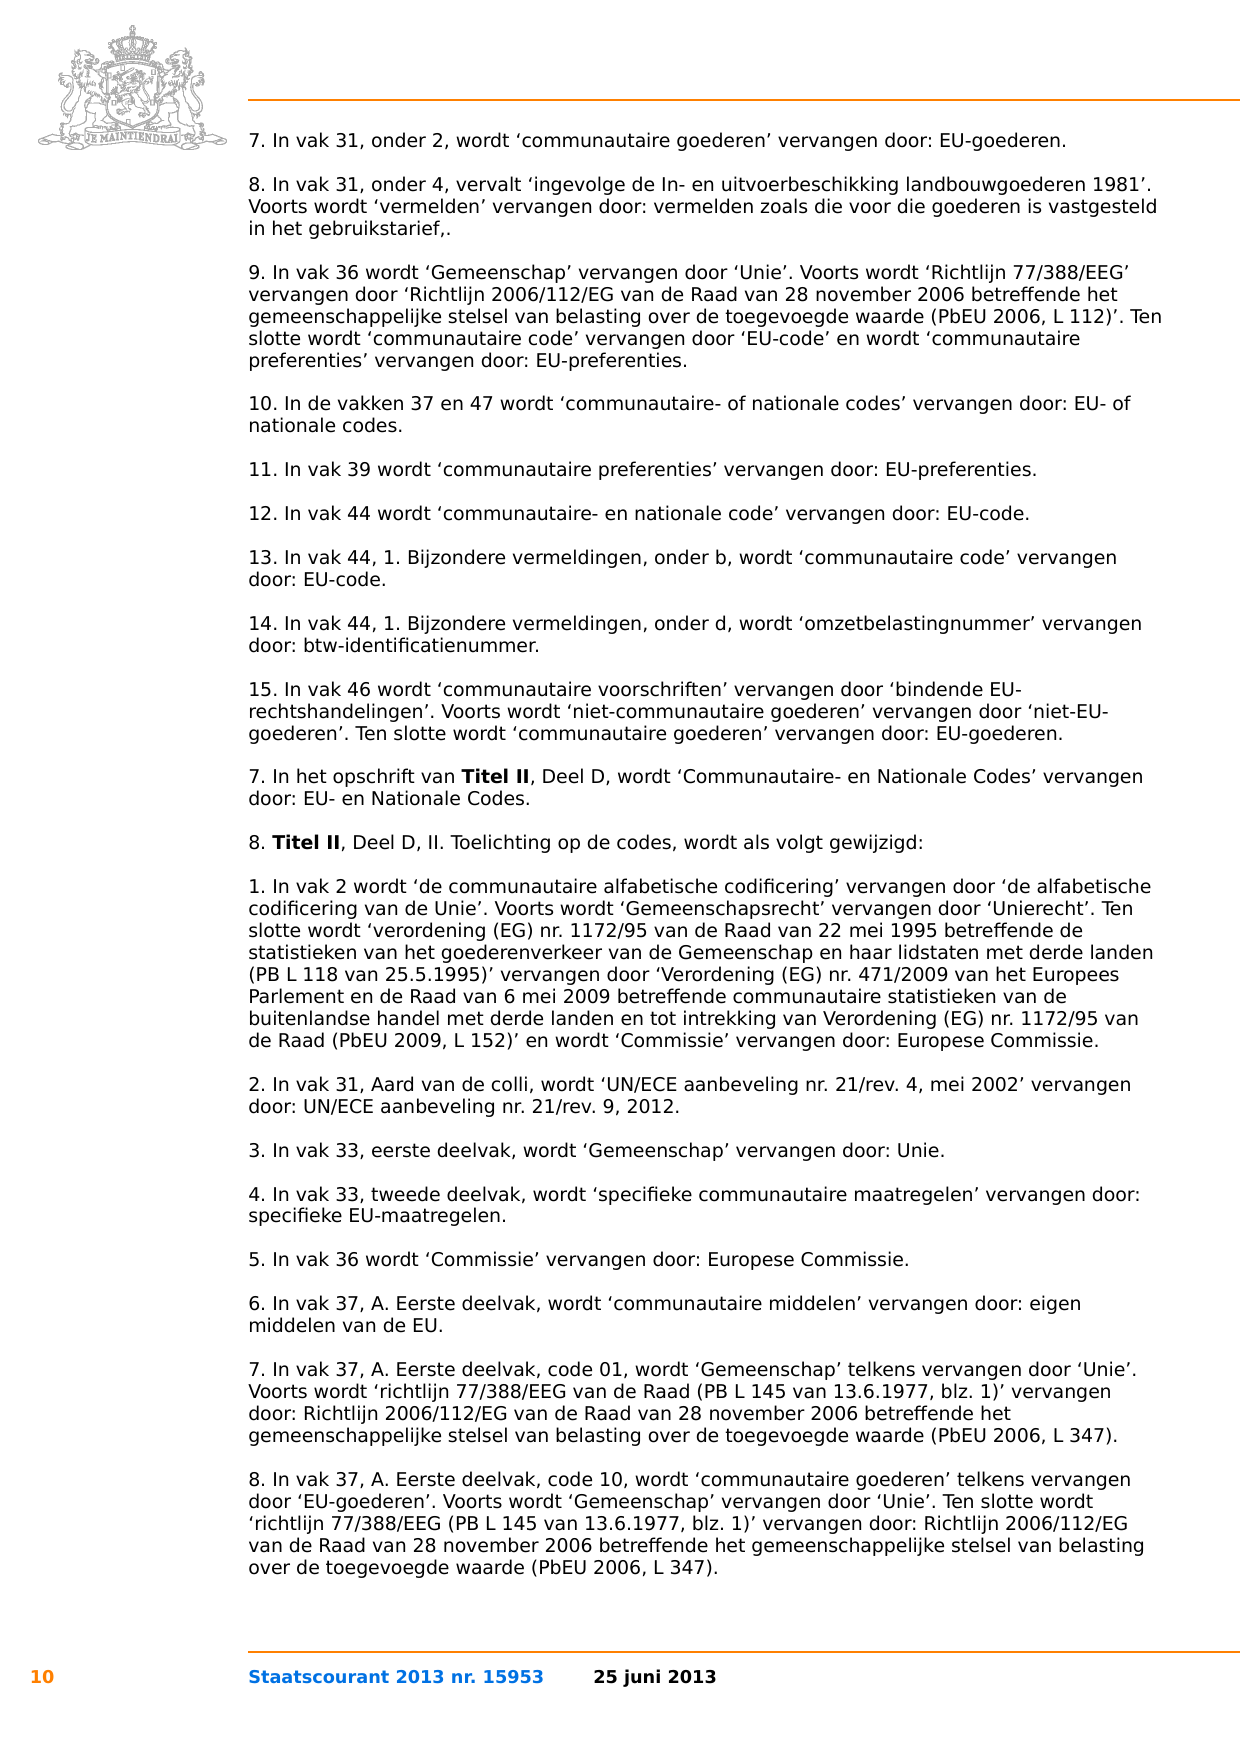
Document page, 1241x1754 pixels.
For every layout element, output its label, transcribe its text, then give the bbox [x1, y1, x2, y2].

text 5. In vak 36 wordt ‘Commissie’ vervangen door: Europese Commissie. [248, 1249, 1163, 1271]
picture [38, 25, 227, 150]
text 12. In vak 44 wordt ‘communautaire- en nationale code’ vervangen door: EU-code. [248, 503, 1163, 525]
text 7. In vak 31, onder 2, wordt ‘communautaire goederen’ vervangen door: EU-goederen. [248, 130, 1163, 152]
text 8. In vak 31, onder 4, vervalt ‘ingevolge de In- en uitvoerbeschikking landbouwgoederen 1981’. Voorts wordt ‘vermelden’ vervangen door: vermelden zoals die voor die goederen is vastgesteld in het gebruikstarief,. [248, 174, 1163, 240]
text 1. In vak 2 wordt ‘de communautaire alfabetische codificering’ vervangen door ‘de alfabetische codificering van de Unie’. Voorts wordt ‘Gemeenschapsrecht’ vervangen door ‘Unierecht’. Ten slotte wordt ‘verordening (EG) nr. 1172/95 van de Raad van 22 mei 1995 betreffende de statistieken van het goederenverkeer van de Gemeenschap en haar lidstaten met derde landen (PB L 118 van 25.5.1995)’ vervangen door ‘Verordening (EG) nr. 471/2009 van het Europees Parlement en de Raad van 6 mei 2009 betreffende communautaire statistieken van de buitenlandse handel met derde landen en tot intrekking van Verordening (EG) nr. 1172/95 van de Raad (PbEU 2009, L 152)’ en wordt ‘Commissie’ vervangen door: Europese Commissie. [248, 876, 1163, 1052]
text 2. In vak 31, Aard van de colli, wordt ‘UN/ECE aanbeveling nr. 21/rev. 4, mei 2002’ vervangen door: UN/ECE aanbeveling nr. 21/rev. 9, 2012. [248, 1074, 1163, 1118]
text 8. Titel II, Deel D, II. Toelichting op de codes, wordt als volgt gewijzigd: [248, 832, 1163, 854]
text 11. In vak 39 wordt ‘communautaire preferenties’ vervangen door: EU-preferenties. [248, 459, 1163, 481]
text 7. In het opschrift van Titel II, Deel D, wordt ‘Communautaire- en Nationale Codes’ vervangen door: EU- en Nationale Codes. [248, 766, 1163, 810]
text 6. In vak 37, A. Eerste deelvak, wordt ‘communautaire middelen’ vervangen door: eigen middelen van de EU. [248, 1293, 1163, 1337]
text 4. In vak 33, tweede deelvak, wordt ‘specifieke communautaire maatregelen’ vervangen door: specifieke EU-maatregelen. [248, 1183, 1163, 1227]
text 9. In vak 36 wordt ‘Gemeenschap’ vervangen door ‘Unie’. Voorts wordt ‘Richtlijn 77/388/EEG’ vervangen door ‘Richtlijn 2006/112/EG van de Raad van 28 november 2006 betreffende het gemeenschappelijke stelsel van belasting over de toegevoegde waarde (PbEU 2006, L 112)’. Ten slotte wordt ‘communautaire code’ vervangen door ‘EU-code’ en wordt ‘communautaire preferenties’ vervangen door: EU-preferenties. [248, 262, 1163, 371]
text 3. In vak 33, eerste deelvak, wordt ‘Gemeenschap’ vervangen door: Unie. [248, 1139, 1163, 1162]
text 13. In vak 44, 1. Bijzondere vermeldingen, onder b, wordt ‘communautaire code’ vervangen door: EU-code. [248, 547, 1163, 591]
text 10. In de vakken 37 en 47 wordt ‘communautaire- of nationale codes’ vervangen door: EU- of nationale codes. [248, 393, 1163, 437]
text 15. In vak 46 wordt ‘communautaire voorschriften’ vervangen door ‘bindende EU-rechtshandelingen’. Voorts wordt ‘niet-communautaire goederen’ vervangen door ‘niet-EU-goederen’. Ten slotte wordt ‘communautaire goederen’ vervangen door: EU-goederen. [248, 678, 1163, 744]
text 14. In vak 44, 1. Bijzondere vermeldingen, onder d, wordt ‘omzetbelastingnummer’ vervangen door: btw-identificatienummer. [248, 613, 1163, 657]
text 7. In vak 37, A. Eerste deelvak, code 01, wordt ‘Gemeenschap’ telkens vervangen door ‘Unie’. Voorts wordt ‘richtlijn 77/388/EEG van de Raad (PB L 145 van 13.6.1977, blz. 1)’ vervangen door: Richtlijn 2006/112/EG van de Raad van 28 november 2006 betreffende het gemeenschappelijke stelsel van belasting over de toegevoegde waarde (PbEU 2006, L 347). [248, 1359, 1163, 1447]
text 8. In vak 37, A. Eerste deelvak, code 10, wordt ‘communautaire goederen’ telkens vervangen door ‘EU-goederen’. Voorts wordt ‘Gemeenschap’ vervangen door ‘Unie’. Ten slotte wordt ‘richtlijn 77/388/EEG (PB L 145 van 13.6.1977, blz. 1)’ vervangen door: Richtlijn 2006/112/EG van de Raad van 28 november 2006 betreffende het gemeenschappelijke stelsel van belasting over de toegevoegde waarde (PbEU 2006, L 347). [248, 1469, 1163, 1579]
